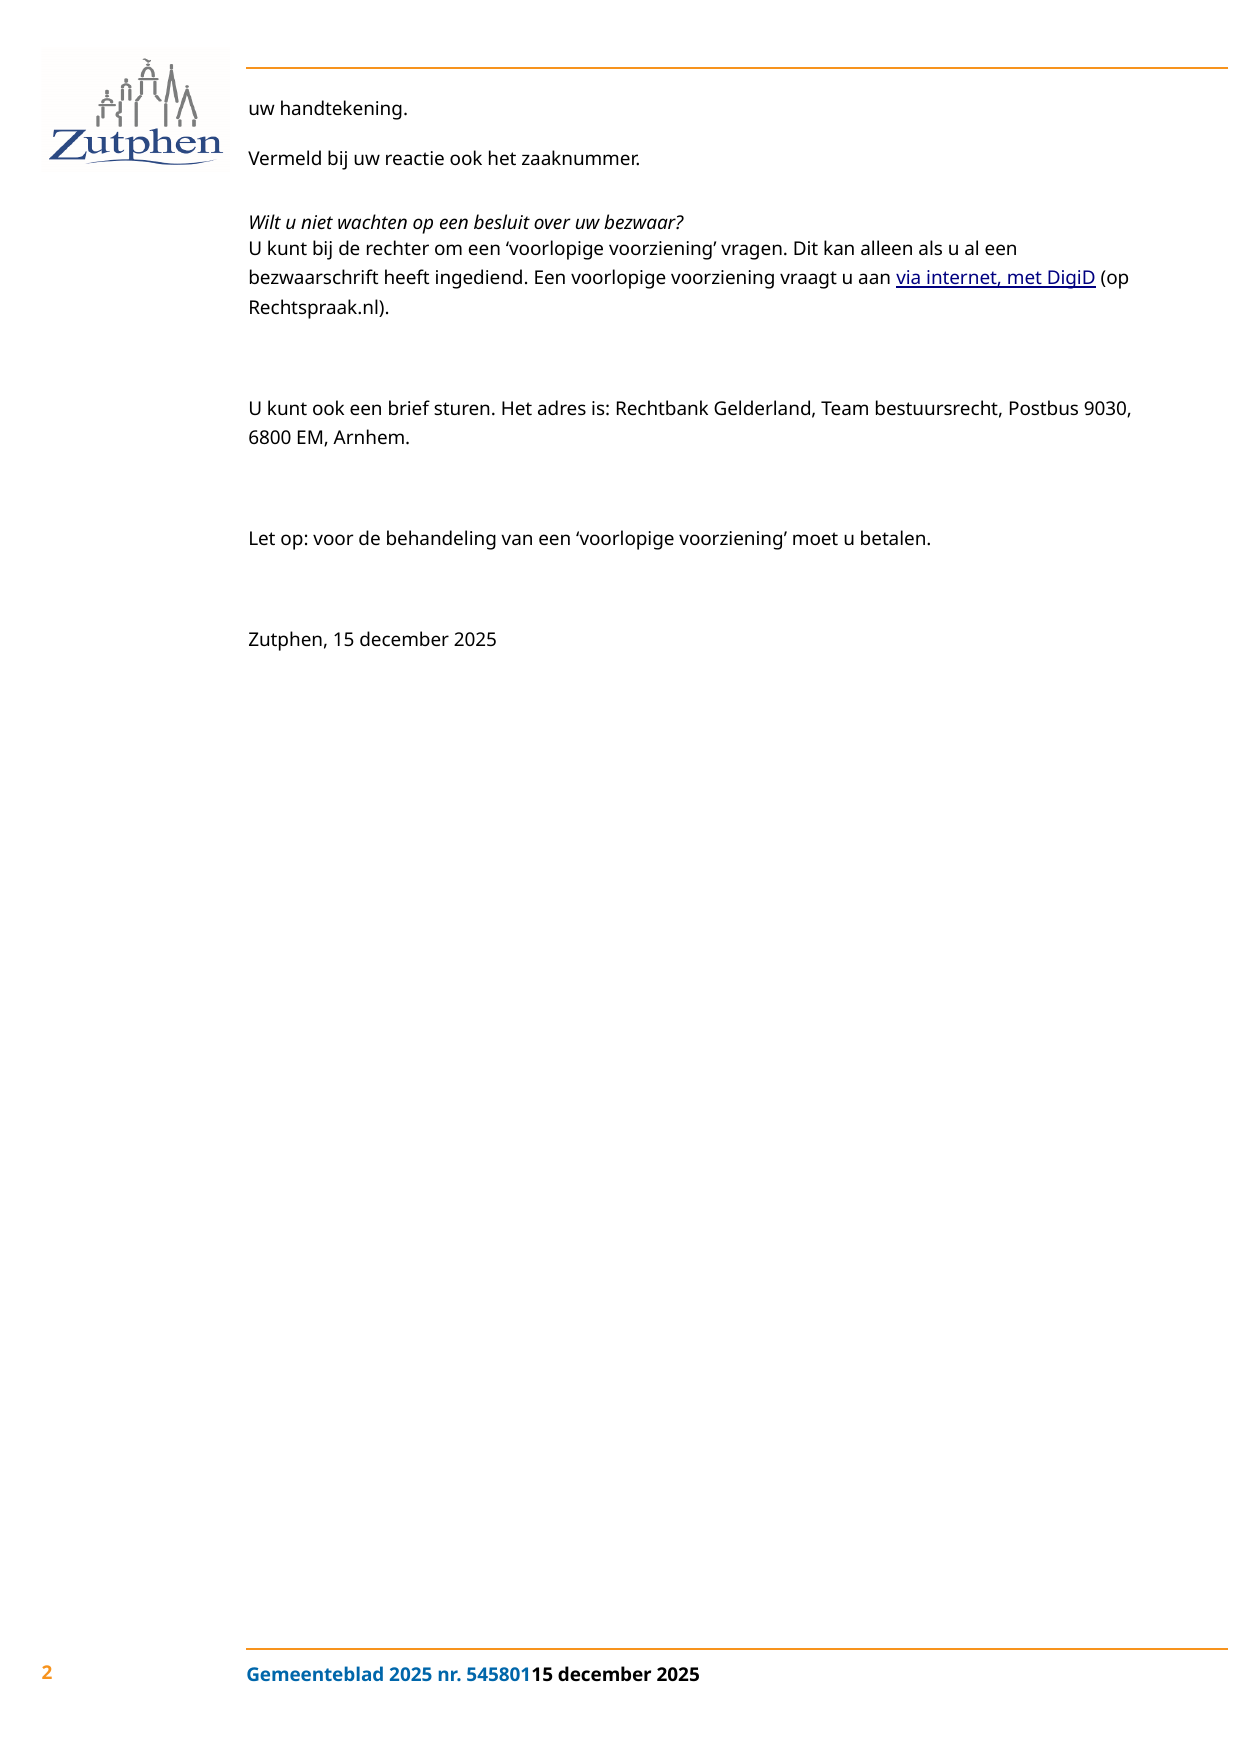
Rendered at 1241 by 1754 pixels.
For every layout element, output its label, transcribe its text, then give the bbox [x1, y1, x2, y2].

text Vermeld bij uw reactie ook het zaaknummer. [248, 145, 1152, 171]
text Wilt u niet wachten op een besluit over uw bezwaar? [248, 209, 1152, 235]
text Zutphen, 15 december 2025 [248, 626, 1152, 652]
text U kunt bij de rechter om een ‘voorlopige voorziening’ vragen. Dit kan alleen als u al een bezwaarschrift heeft ingediend. Een voorlopige voorziening vraagt u aan via internet, met DigiD (op Rechtspraak.nl). [248, 235, 1152, 320]
picture [41, 47, 231, 172]
text Let op: voor de behandeling van een ‘voorlopige voorziening’ moet u betalen. [248, 525, 1152, 551]
text uw handtekening. [248, 95, 1152, 121]
text U kunt ook een brief sturen. Het adres is: Rechtbank Gelderland, Team bestuursrecht, Postbus 9030, 6800 EM, Arnhem. [248, 395, 1152, 450]
